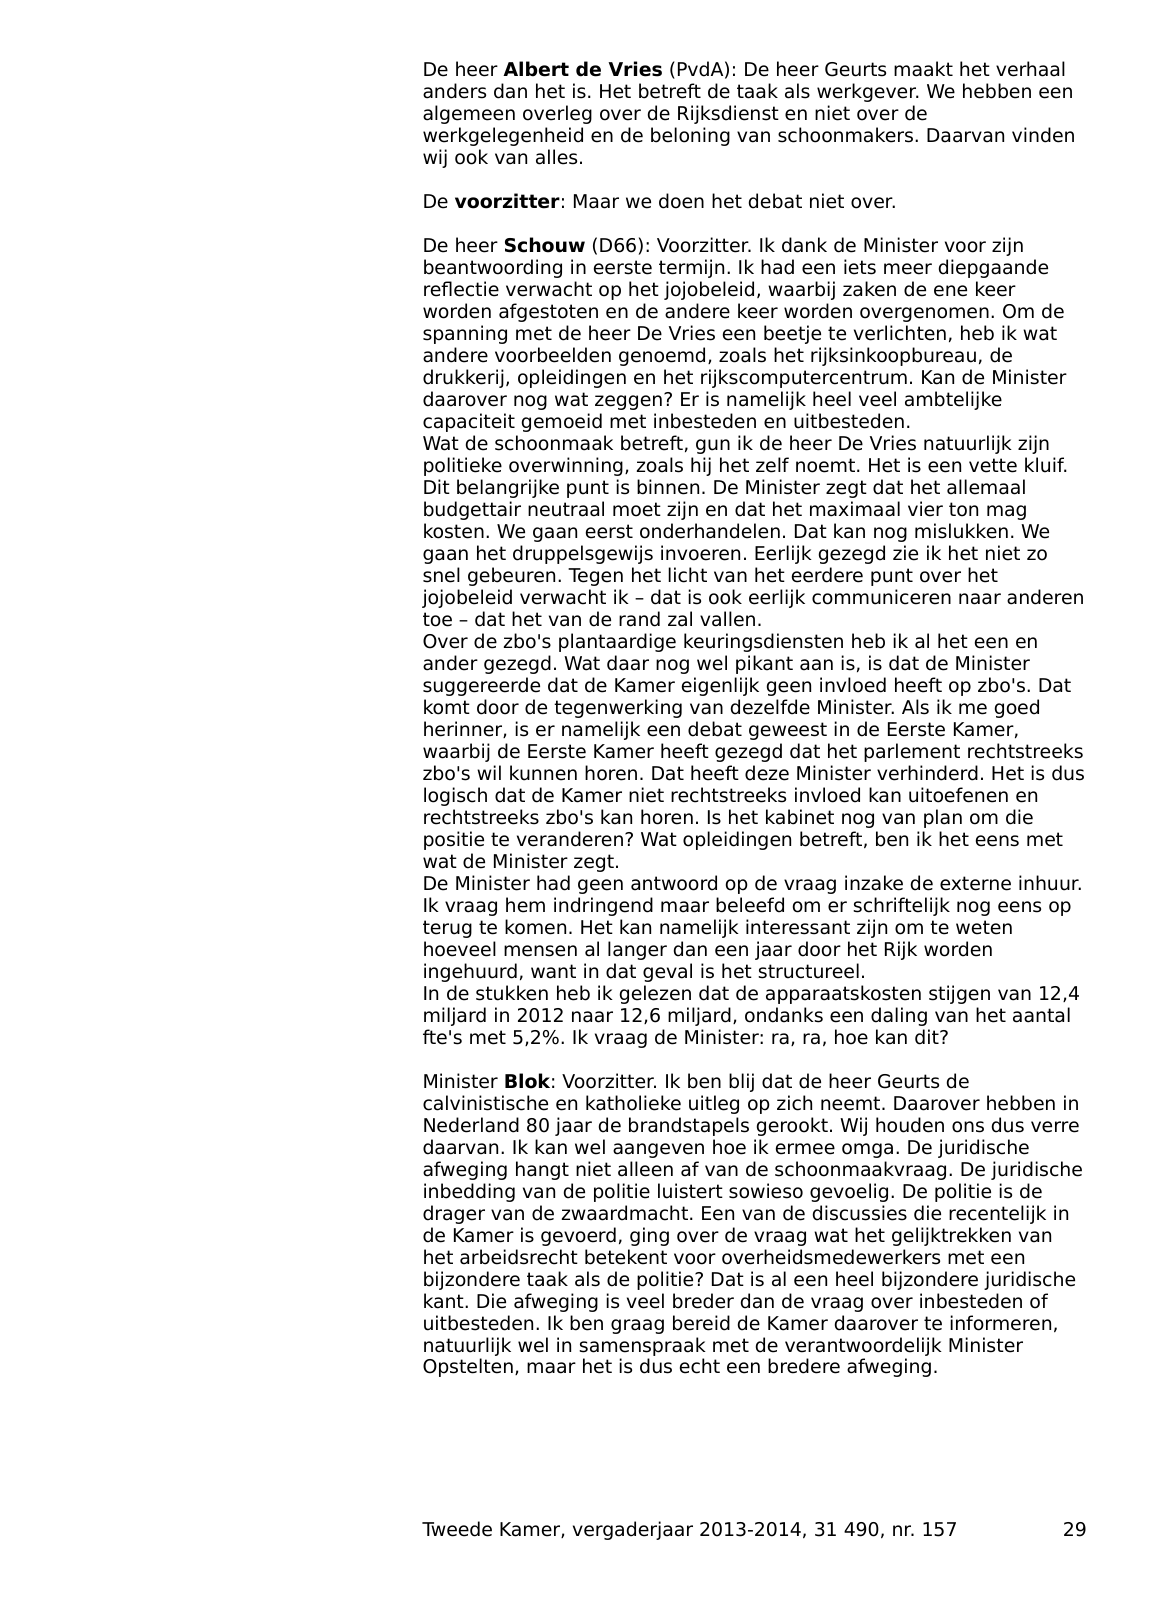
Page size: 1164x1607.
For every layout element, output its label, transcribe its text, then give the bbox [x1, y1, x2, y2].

text In de stukken heb ik gelezen dat de apparaatskosten stijgen van 12,4 miljard in 2012 naar 12,6 miljard, ondanks een daling van het aantal fte's met 5,2%. Ik vraag de Minister: ra, ra, hoe kan dit? [422, 983, 1087, 1048]
text Wat de schoonmaak betreft, gun ik de heer De Vries natuurlijk zijn politieke overwinning, zoals hij het zelf noemt. Het is een vette kluif. Dit belangrijke punt is binnen. De Minister zegt dat het allemaal budgettair neutraal moet zijn en dat het maximaal vier ton mag kosten. We gaan eerst onderhandelen. Dat kan nog mislukken. We gaan het druppelsgewijs invoeren. Eerlijk gezegd zie ik het niet zo snel gebeuren. Tegen het licht van het eerdere punt over het jojobeleid verwacht ik – dat is ook eerlijk communiceren naar anderen toe – dat het van de rand zal vallen. [422, 433, 1087, 631]
text De Minister had geen antwoord op de vraag inzake de externe inhuur. Ik vraag hem indringend maar beleefd om er schriftelijk nog eens op terug te komen. Het kan namelijk interessant zijn om te weten hoeveel mensen al langer dan een jaar door het Rijk worden ingehuurd, want in dat geval is het structureel. [422, 873, 1087, 983]
text De heer Schouw (D66): Voorzitter. Ik dank de Minister voor zijn beantwoording in eerste termijn. Ik had een iets meer diepgaande reflectie verwacht op het jojobeleid, waarbij zaken de ene keer worden afgestoten en de andere keer worden overgenomen. Om de spanning met de heer De Vries een beetje te verlichten, heb ik wat andere voorbeelden genoemd, zoals het rijksinkoopbureau, de drukkerij, opleidingen en het rijkscomputercentrum. Kan de Minister daarover nog wat zeggen? Er is namelijk heel veel ambtelijke capaciteit gemoeid met inbesteden en uitbesteden. [422, 235, 1087, 433]
text De heer Albert de Vries (PvdA): De heer Geurts maakt het verhaal anders dan het is. Het betreft de taak als werkgever. We hebben een algemeen overleg over de Rijksdienst en niet over de werkgelegenheid en de beloning van schoonmakers. Daarvan vinden wij ook van alles. [422, 59, 1087, 169]
text Over de zbo's plantaardige keuringsdiensten heb ik al het een en ander gezegd. Wat daar nog wel pikant aan is, is dat de Minister suggereerde dat de Kamer eigenlijk geen invloed heeft op zbo's. Dat komt door de tegenwerking van dezelfde Minister. Als ik me goed herinner, is er namelijk een debat geweest in de Eerste Kamer, waarbij de Eerste Kamer heeft gezegd dat het parlement rechtstreeks zbo's wil kunnen horen. Dat heeft deze Minister verhinderd. Het is dus logisch dat de Kamer niet rechtstreeks invloed kan uitoefenen en rechtstreeks zbo's kan horen. Is het kabinet nog van plan om die positie te veranderen? Wat opleidingen betreft, ben ik het eens met wat de Minister zegt. [422, 631, 1087, 873]
text Minister Blok: Voorzitter. Ik ben blij dat de heer Geurts de calvinistische en katholieke uitleg op zich neemt. Daarover hebben in Nederland 80 jaar de brandstapels gerookt. Wij houden ons dus verre daarvan. Ik kan wel aangeven hoe ik ermee omga. De juridische afweging hangt niet alleen af van de schoonmaakvraag. De juridische inbedding van de politie luistert sowieso gevoelig. De politie is de drager van de zwaardmacht. Een van de discussies die recentelijk in de Kamer is gevoerd, ging over de vraag wat het gelijktrekken van het arbeidsrecht betekent voor overheidsmedewerkers met een bijzondere taak als de politie? Dat is al een heel bijzondere juridische kant. Die afweging is veel breder dan de vraag over inbesteden of uitbesteden. Ik ben graag bereid de Kamer daarover te informeren, natuurlijk wel in samenspraak met de verantwoordelijk Minister Opstelten, maar het is dus echt een bredere afweging. [422, 1071, 1087, 1378]
text De voorzitter: Maar we doen het debat niet over. [422, 191, 1087, 213]
